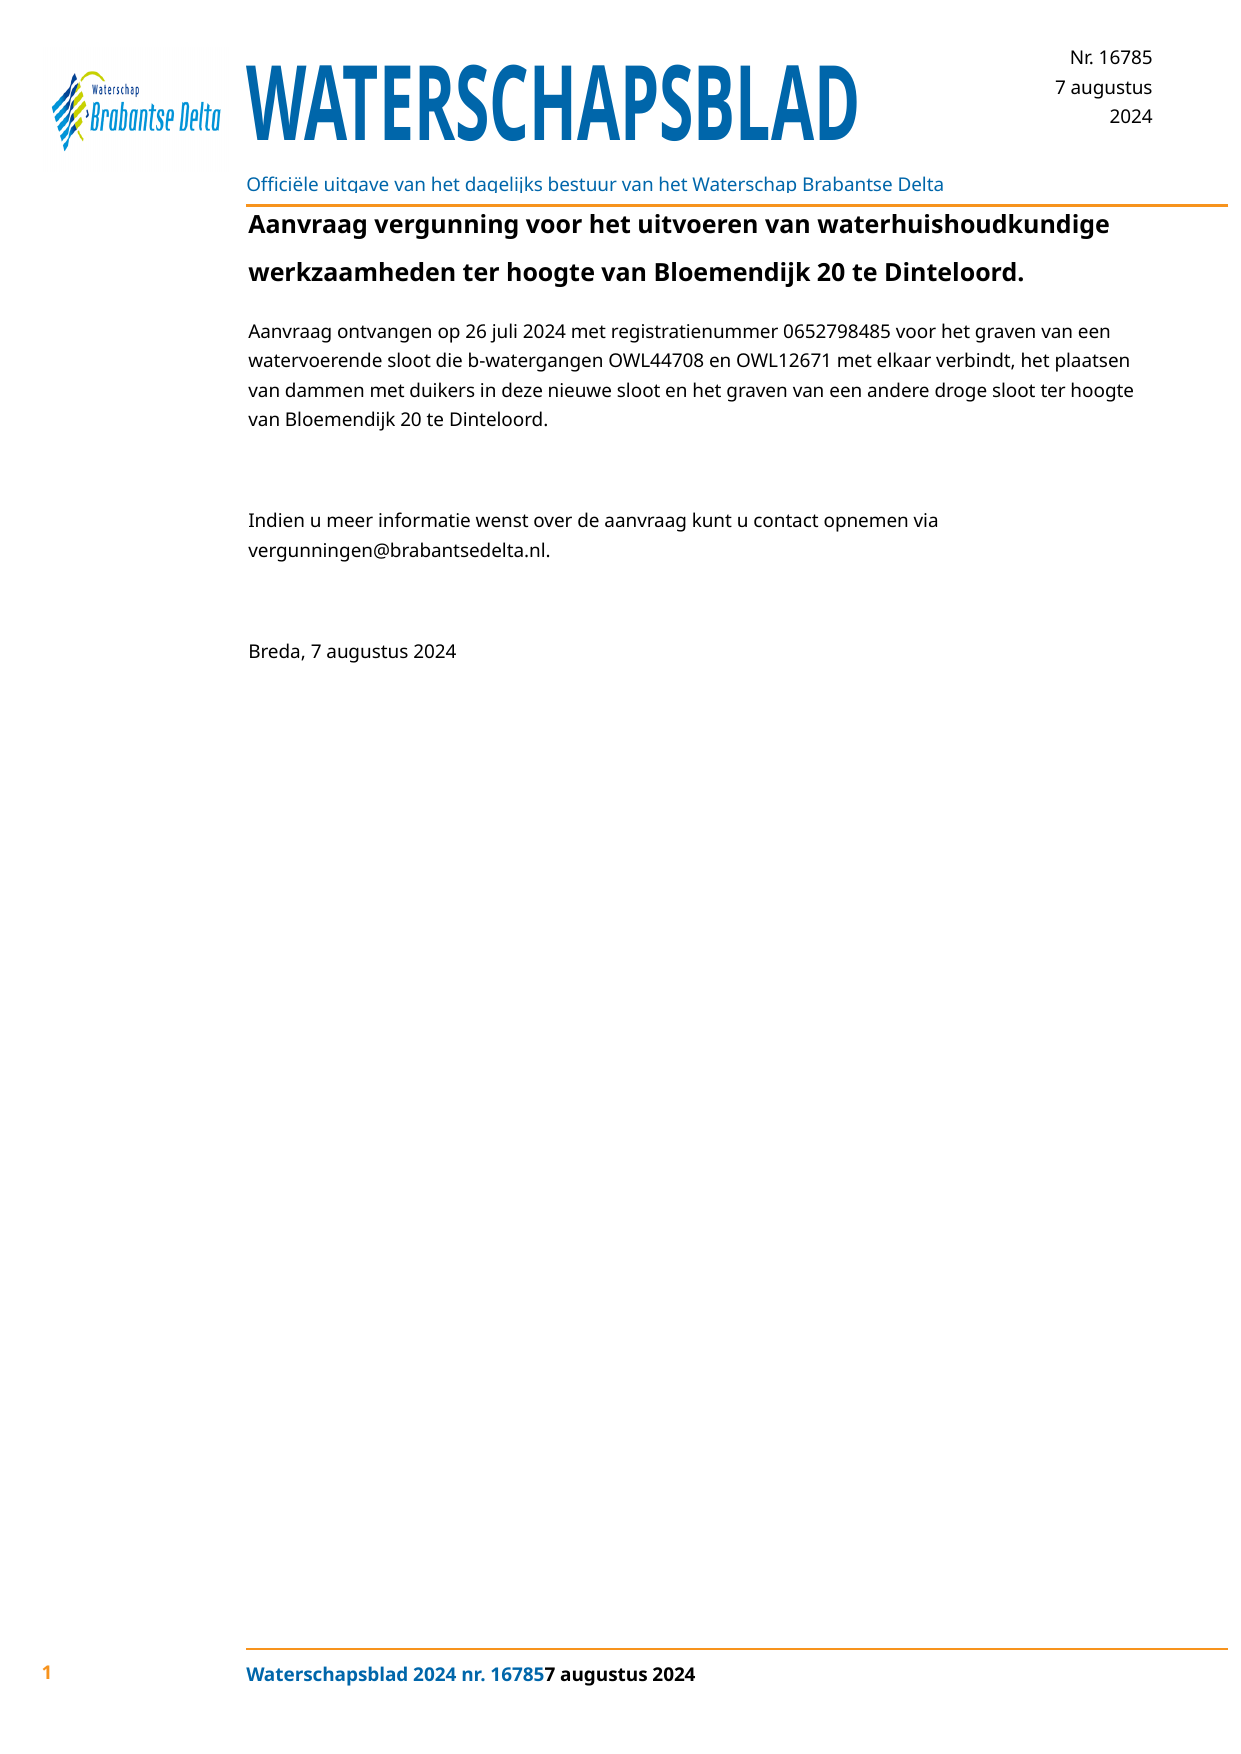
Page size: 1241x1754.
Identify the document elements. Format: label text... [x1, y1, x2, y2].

text Aanvraag vergunning voor het uitvoeren van waterhuishoudkundige werkzaamheden ter hoogte van Bloemendijk 20 te Dinteloord. [248, 207, 1152, 288]
text Aanvraag ontvangen op 26 juli 2024 met registratienummer 0652798485 voor het graven van een watervoerende sloot die b-watergangen OWL44708 en OWL12671 met elkaar verbindt, het plaatsen van dammen met duikers in deze nieuwe sloot en het graven van een andere droge sloot ter hoogte van Bloemendijk 20 te Dinteloord. [248, 318, 1152, 432]
text Breda, 7 augustus 2024 [248, 638, 1152, 664]
text Indien u meer informatie wenst over de aanvraag kunt u contact opnemen via vergunningen@brabantsedelta.nl. [248, 507, 1152, 563]
picture [41, 47, 231, 172]
